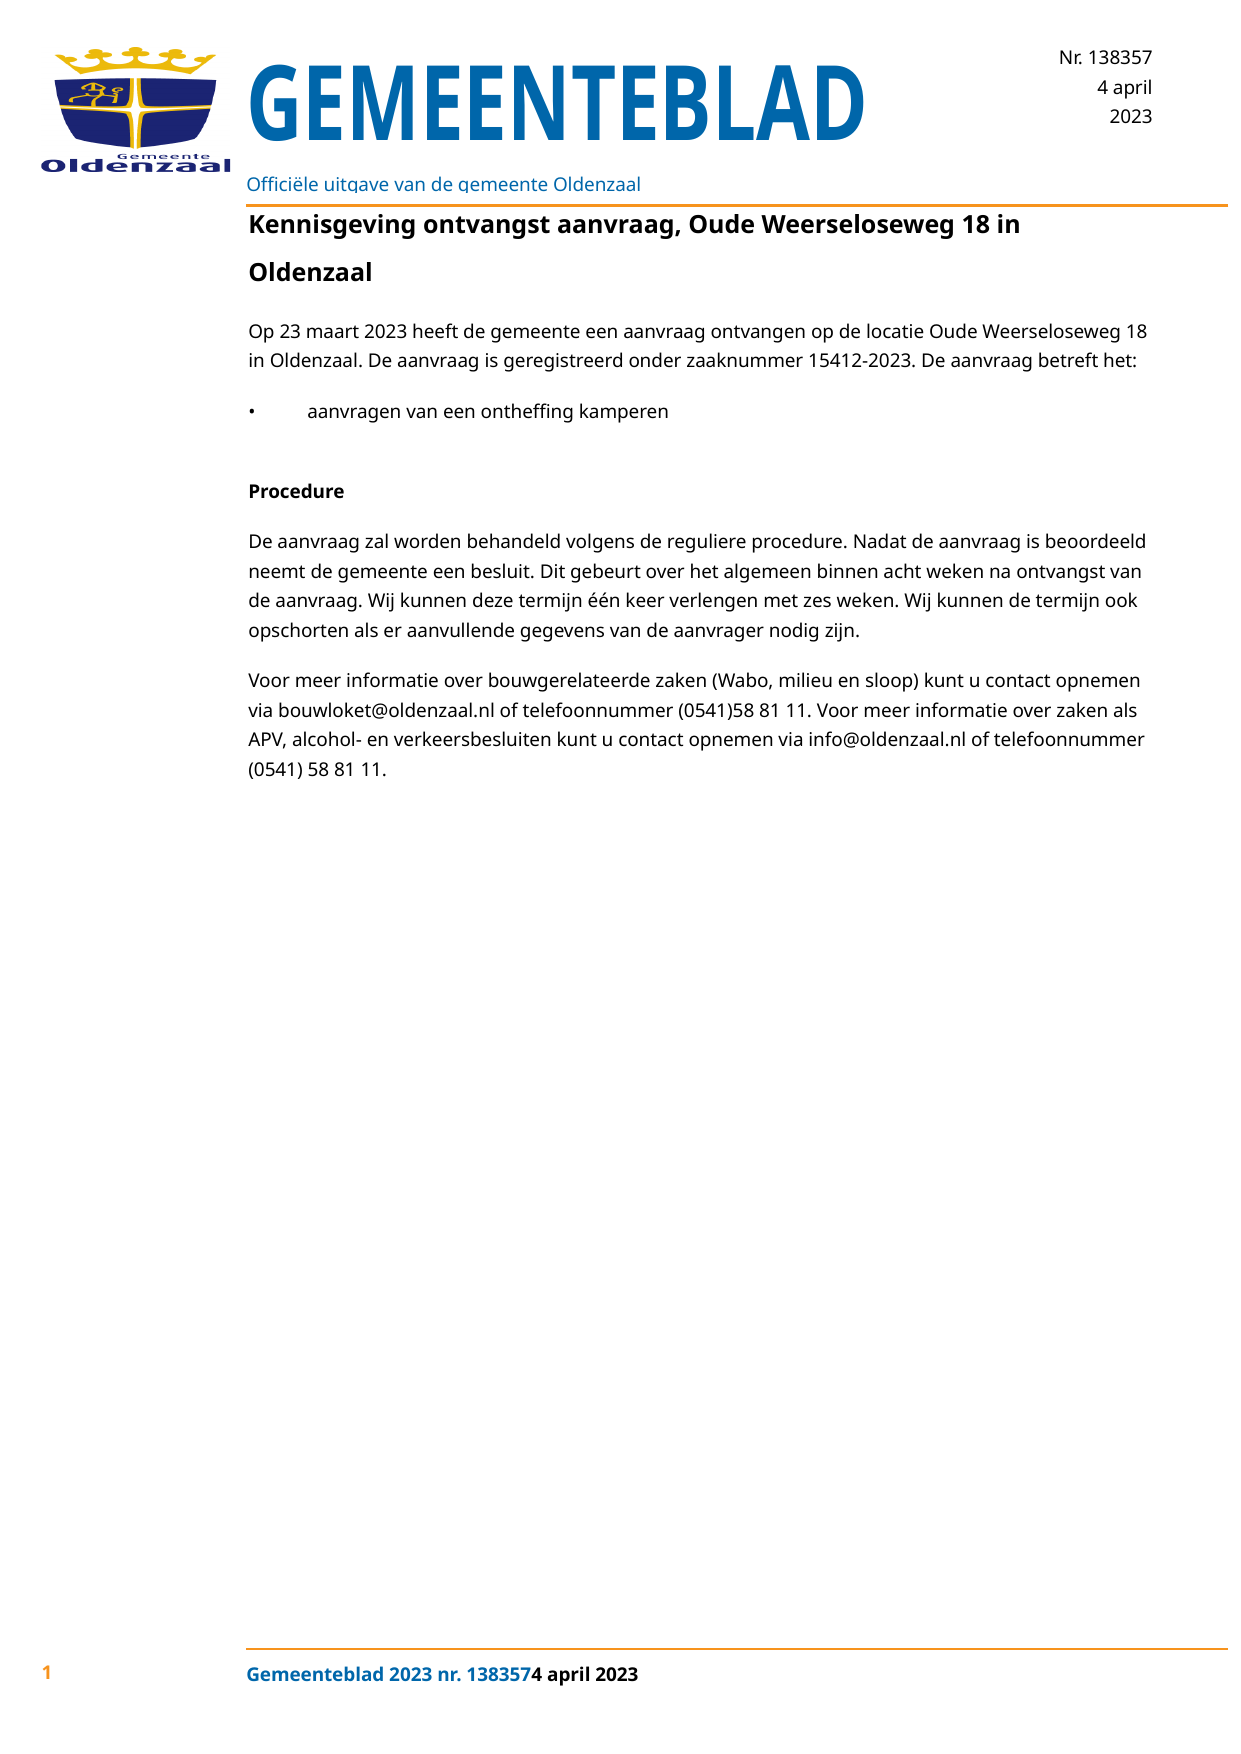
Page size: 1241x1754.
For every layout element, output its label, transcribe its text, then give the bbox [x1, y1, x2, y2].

list aanvragen van een ontheffing kamperen [248, 398, 1152, 424]
text De aanvraag zal worden behandeld volgens de reguliere procedure. Nadat de aanvraag is beoordeeld neemt de gemeente een besluit. Dit gebeurt over het algemeen binnen acht weken na ontvangst van de aanvraag. Wij kunnen deze termijn één keer verlengen met zes weken. Wij kunnen de termijn ook opschorten als er aanvullende gegevens van de aanvrager nodig zijn. [248, 528, 1152, 643]
text Procedure [248, 478, 1152, 504]
picture [41, 47, 231, 172]
text Voor meer informatie over bouwgerelateerde zaken (Wabo, milieu en sloop) kunt u contact opnemen via bouwloket@oldenzaal.nl of telefoonnummer (0541)58 81 11. Voor meer informatie over zaken als APV, alcohol- en verkeersbesluiten kunt u contact opnemen via info@oldenzaal.nl of telefoonnummer (0541) 58 81 11. [248, 667, 1152, 782]
text Kennisgeving ontvangst aanvraag, Oude Weerseloseweg 18 in Oldenzaal [248, 207, 1152, 288]
text Op 23 maart 2023 heeft de gemeente een aanvraag ontvangen op de locatie Oude Weerseloseweg 18 in Oldenzaal. De aanvraag is geregistreerd onder zaaknummer 15412-2023. De aanvraag betreft het: [248, 318, 1152, 373]
